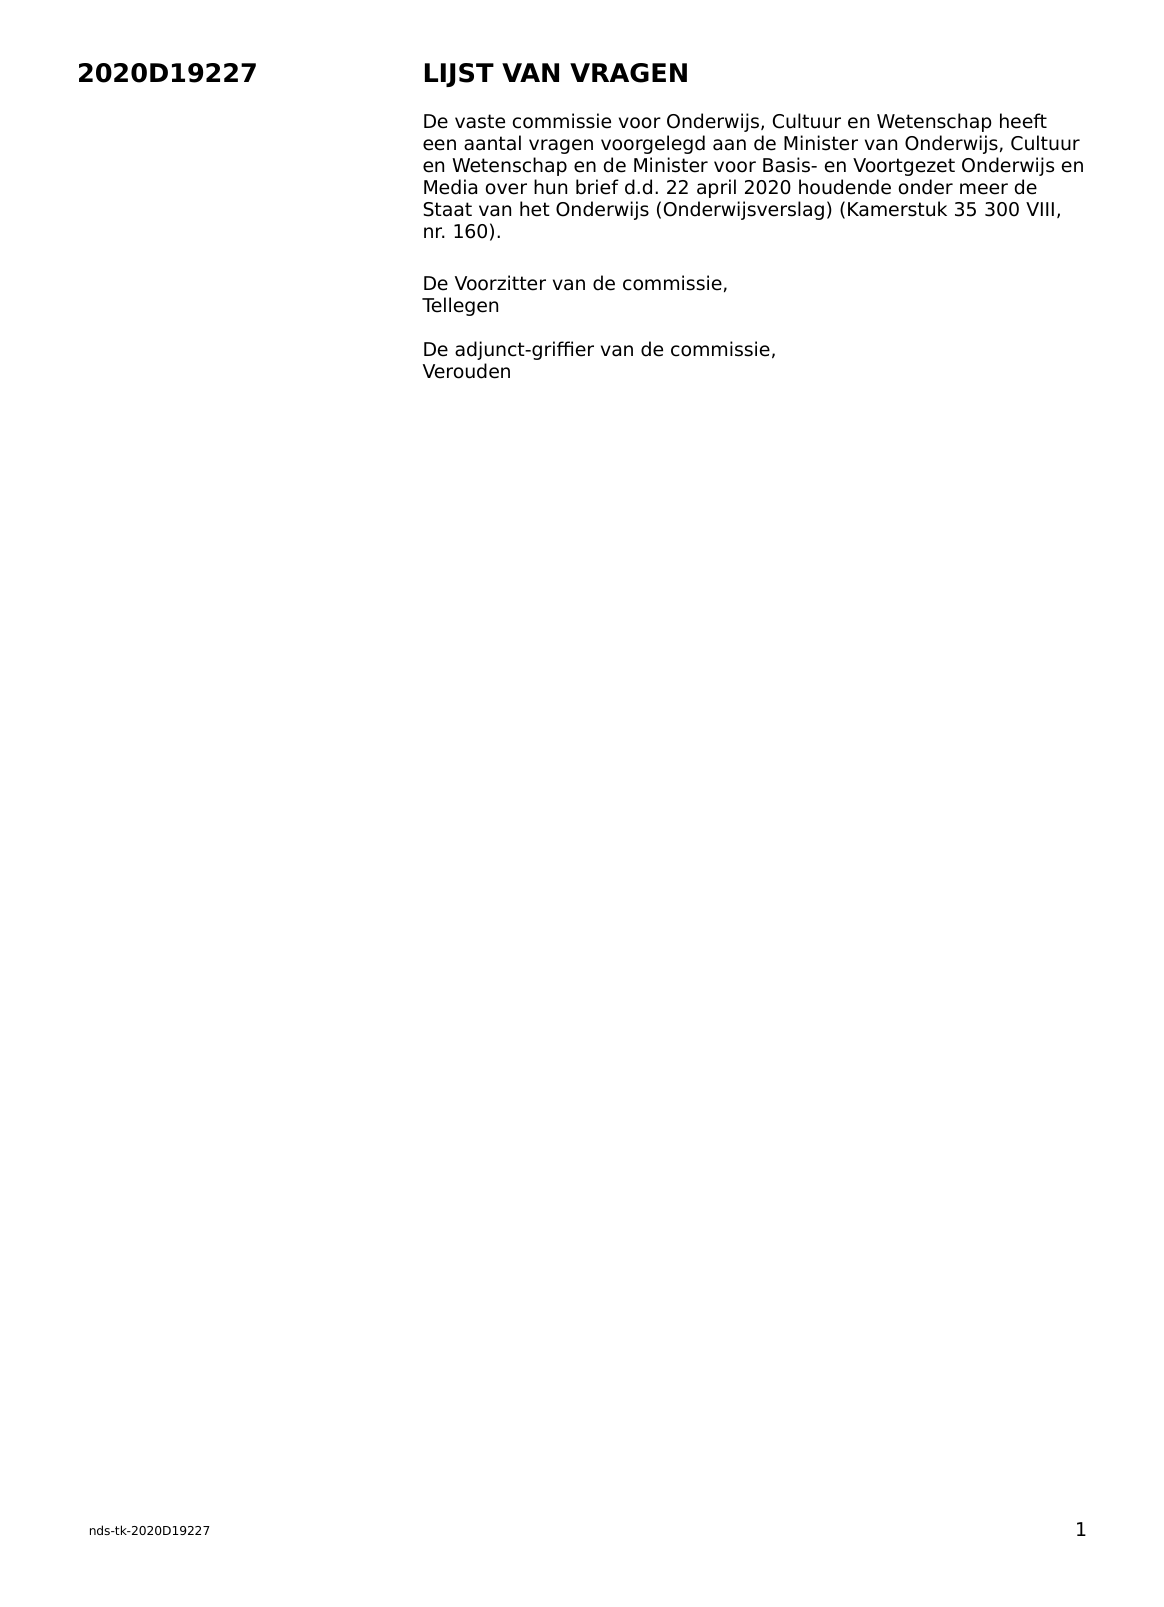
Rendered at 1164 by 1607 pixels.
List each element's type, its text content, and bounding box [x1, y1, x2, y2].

text De Voorzitter van de commissie, Tellegen [422, 273, 1087, 317]
text De vaste commissie voor Onderwijs, Cultuur en Wetenschap heeft een aantal vragen voorgelegd aan de Minister van Onderwijs, Cultuur en Wetenschap en de Minister voor Basis- en Voortgezet Onderwijs en Media over hun brief d.d. 22 april 2020 houdende onder meer de Staat van het Onderwijs (Onderwijsverslag) (Kamerstuk 35 300 VIII, nr. 160). [422, 111, 1087, 243]
text 2020D19227 LIJST VAN VRAGEN [77, 59, 1087, 89]
text De adjunct-griffier van de commissie, Verouden [422, 339, 1087, 383]
text nds-tk-2020D19227 [88, 1524, 323, 1538]
